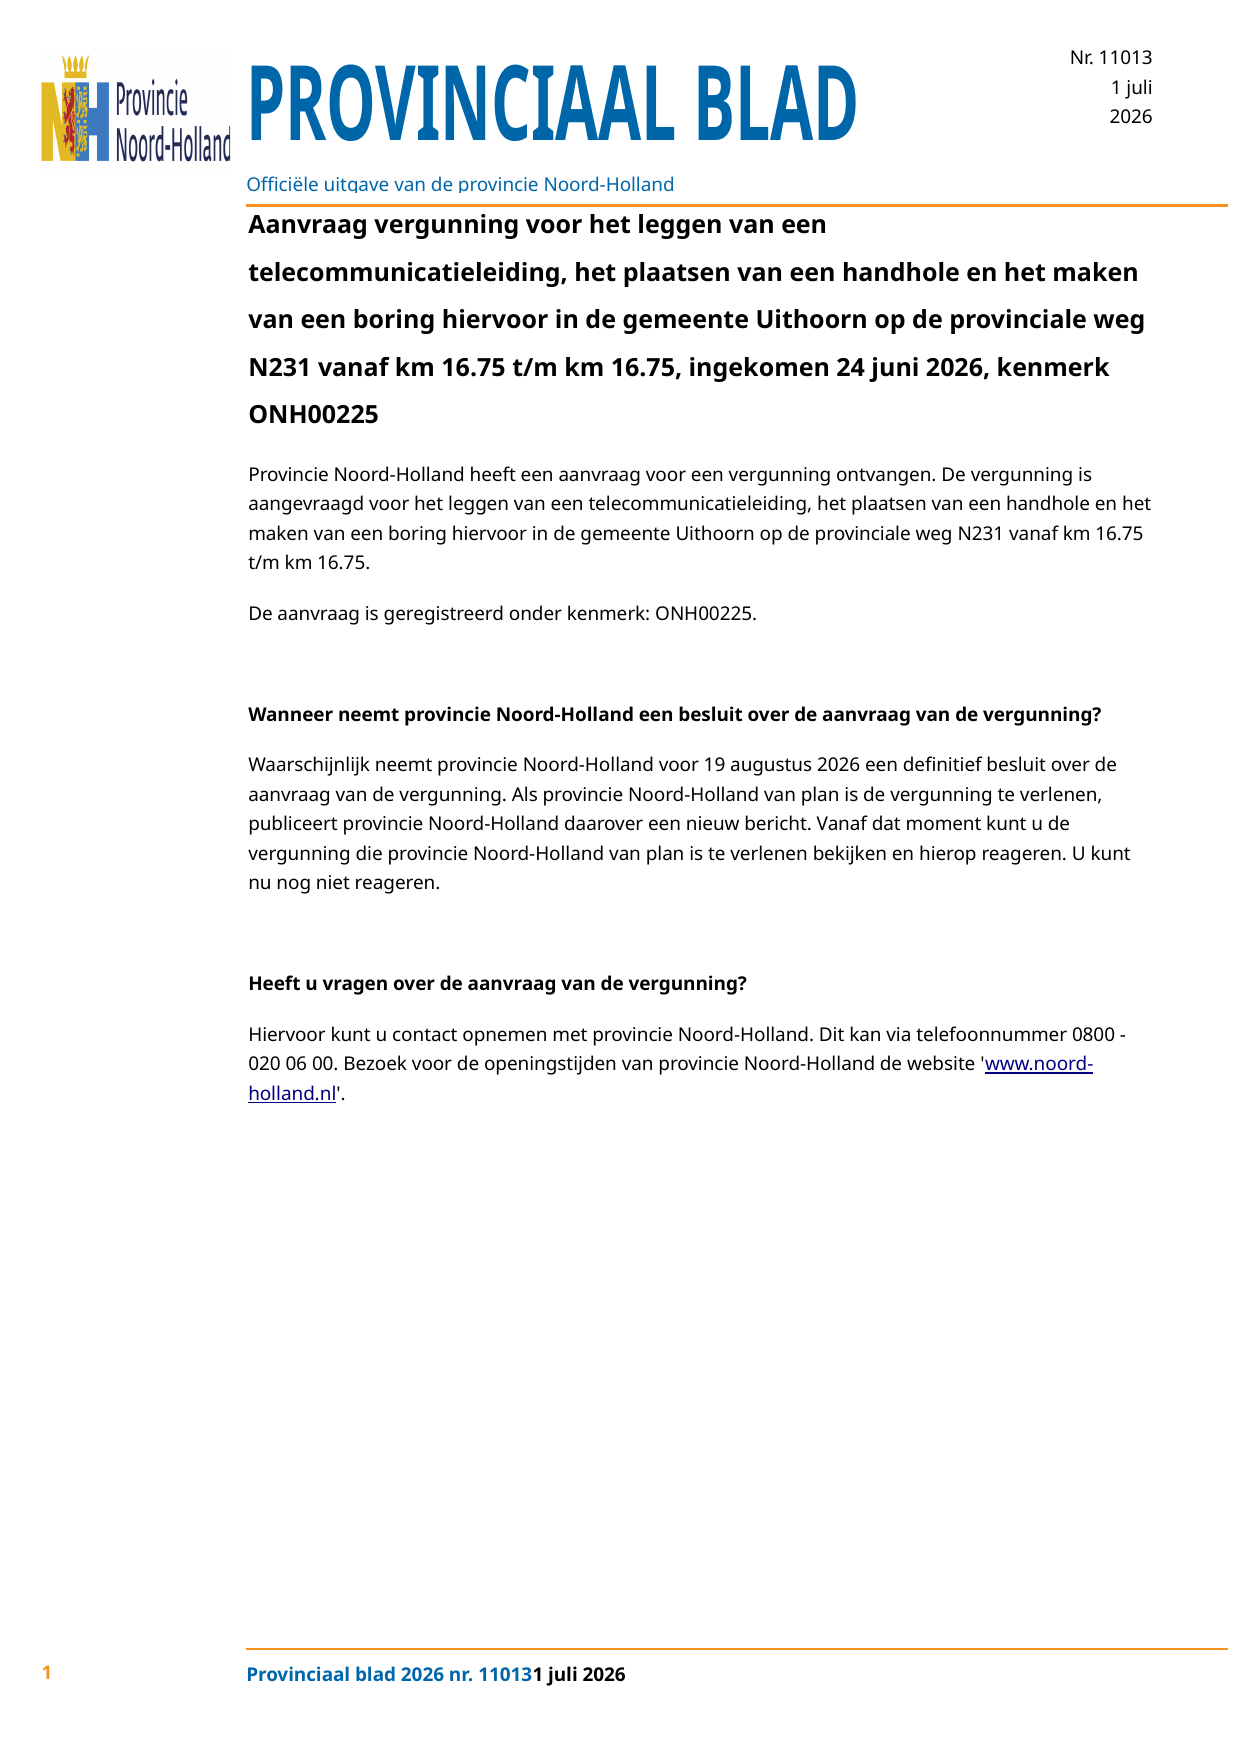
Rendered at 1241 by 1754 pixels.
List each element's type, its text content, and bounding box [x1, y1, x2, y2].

text Wanneer neemt provincie Noord-Holland een besluit over de aanvraag van de vergunning? [248, 701, 1152, 726]
text Provincie Noord-Holland heeft een aanvraag voor een vergunning ontvangen. De vergunning is aangevraagd voor het leggen van een telecommunicatieleiding, het plaatsen van een handhole en het maken van een boring hiervoor in de gemeente Uithoorn op de provinciale weg N231 vanaf km 16.75 t/m km 16.75. [248, 461, 1152, 575]
text Aanvraag vergunning voor het leggen van een telecommunicatieleiding, het plaatsen van een handhole en het maken van een boring hiervoor in de gemeente Uithoorn op de provinciale weg N231 vanaf km 16.75 t/m km 16.75, ingekomen 24 juni 2026, kenmerk ONH00225 [248, 207, 1152, 431]
text Waarschijnlijk neemt provincie Noord-Holland voor 19 augustus 2026 een definitief besluit over de aanvraag van de vergunning. Als provincie Noord-Holland van plan is de vergunning te verlenen, publiceert provincie Noord-Holland daarover een nieuw bericht. Vanaf dat moment kunt u de vergunning die provincie Noord-Holland van plan is te verlenen bekijken en hierop reageren. U kunt nu nog niet reageren. [248, 751, 1152, 895]
text De aanvraag is geregistreerd onder kenmerk: ONH00225. [248, 600, 1152, 626]
picture [41, 47, 231, 172]
text Hiervoor kunt u contact opnemen met provincie Noord-Holland. Dit kan via telefoonnummer 0800 - 020 06 00. Bezoek voor de openingstijden van provincie Noord-Holland de website 'www.noord-holland.nl'. [248, 1021, 1152, 1106]
text Heeft u vragen over de aanvraag van de vergunning? [248, 970, 1152, 996]
